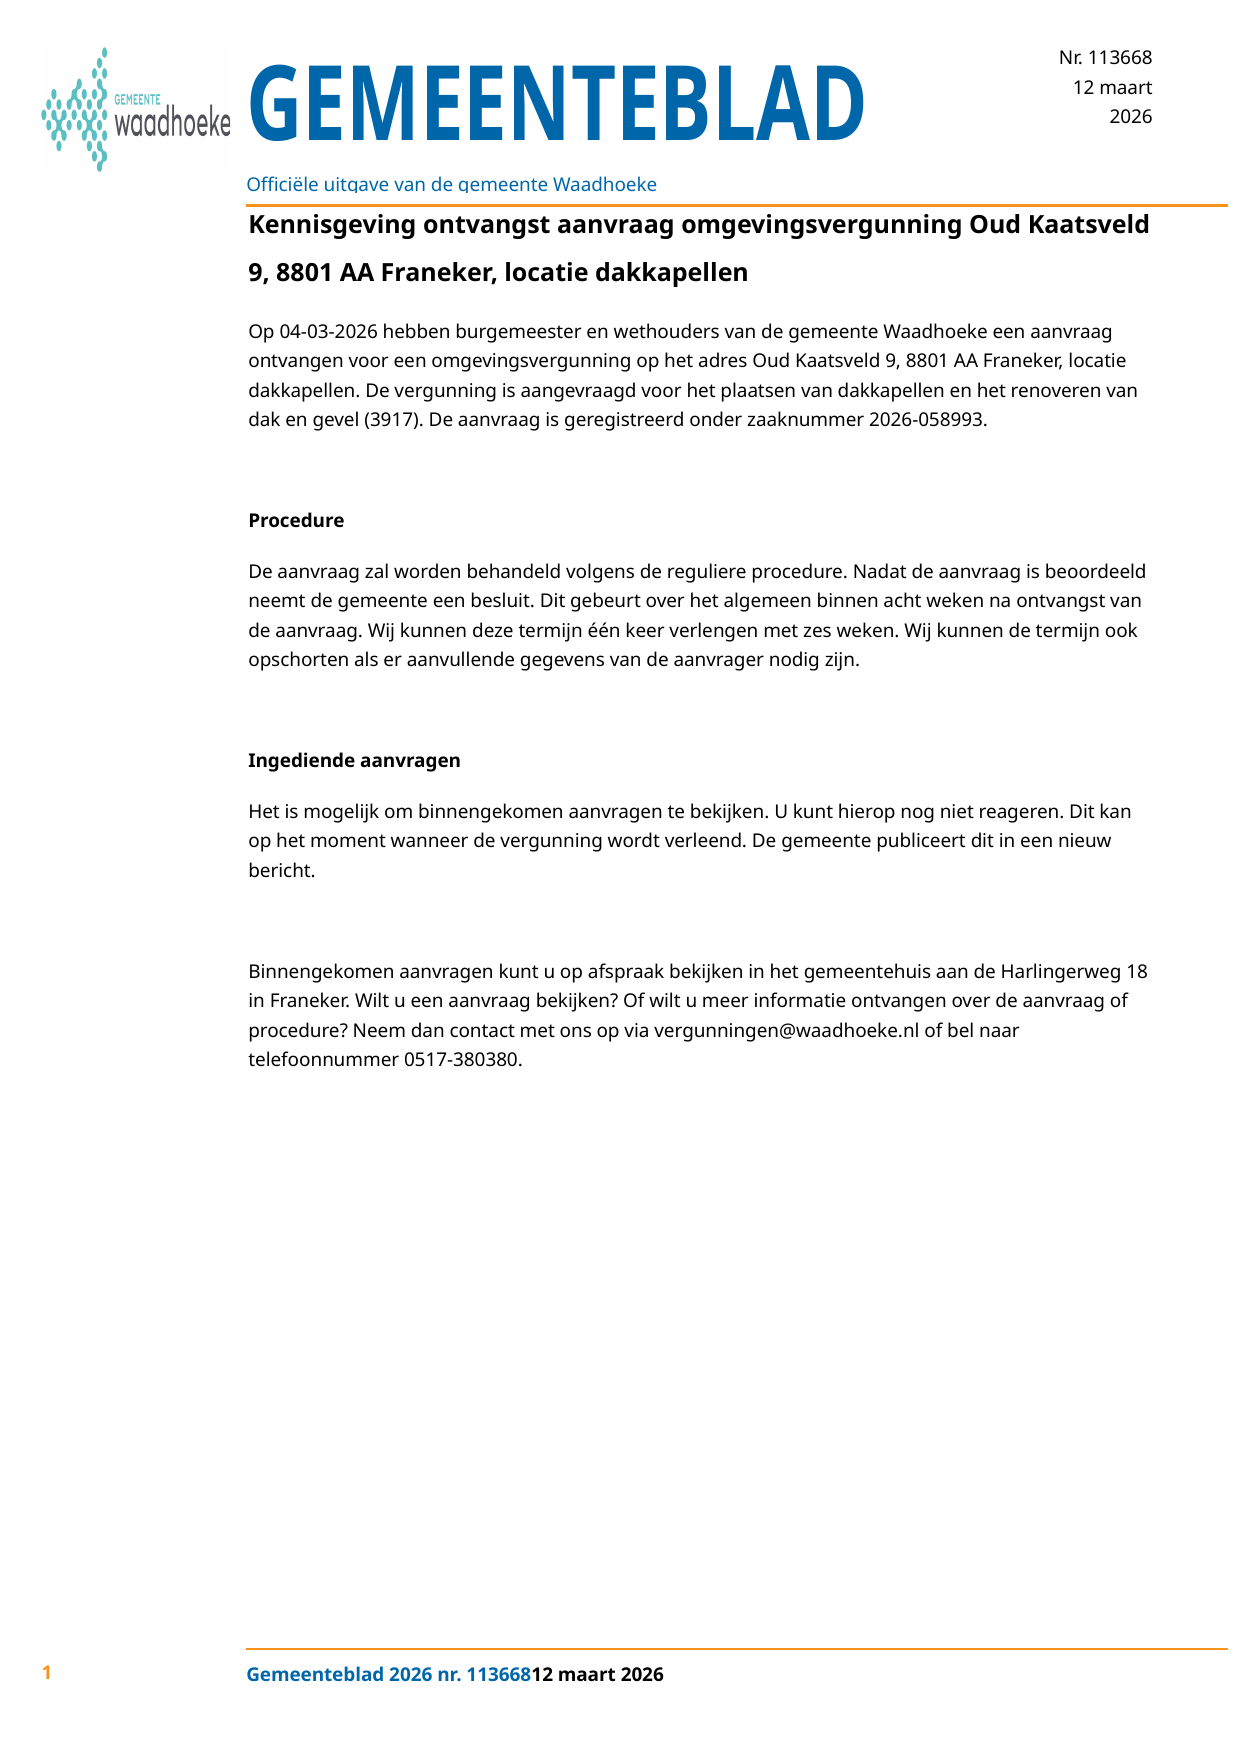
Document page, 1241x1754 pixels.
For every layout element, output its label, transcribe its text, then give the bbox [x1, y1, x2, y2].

text Het is mogelijk om binnengekomen aanvragen te bekijken. U kunt hierop nog niet reageren. Dit kan op het moment wanneer de vergunning wordt verleend. De gemeente publiceert dit in een nieuw bericht. [248, 798, 1152, 883]
text De aanvraag zal worden behandeld volgens de reguliere procedure. Nadat de aanvraag is beoordeeld neemt de gemeente een besluit. Dit gebeurt over het algemeen binnen acht weken na ontvangst van de aanvraag. Wij kunnen deze termijn één keer verlengen met zes weken. Wij kunnen de termijn ook opschorten als er aanvullende gegevens van de aanvrager nodig zijn. [248, 558, 1152, 672]
text Op 04-03-2026 hebben burgemeester en wethouders van de gemeente Waadhoeke een aanvraag ontvangen voor een omgevingsvergunning op het adres Oud Kaatsveld 9, 8801 AA Franeker, locatie dakkapellen. De vergunning is aangevraagd voor het plaatsen van dakkapellen en het renoveren van dak en gevel (3917). De aanvraag is geregistreerd onder zaaknummer 2026-058993. [248, 318, 1152, 432]
text Ingediende aanvragen [248, 747, 1152, 773]
text Kennisgeving ontvangst aanvraag omgevingsvergunning Oud Kaatsveld 9, 8801 AA Franeker, locatie dakkapellen [248, 207, 1152, 288]
text Procedure [248, 507, 1152, 533]
picture [41, 47, 231, 172]
text Binnengekomen aanvragen kunt u op afspraak bekijken in het gemeentehuis aan de Harlingerweg 18 in Franeker. Wilt u een aanvraag bekijken? Of wilt u meer informatie ontvangen over de aanvraag of procedure? Neem dan contact met ons op via vergunningen@waadhoeke.nl of bel naar telefoonnummer 0517-380380. [248, 958, 1152, 1072]
